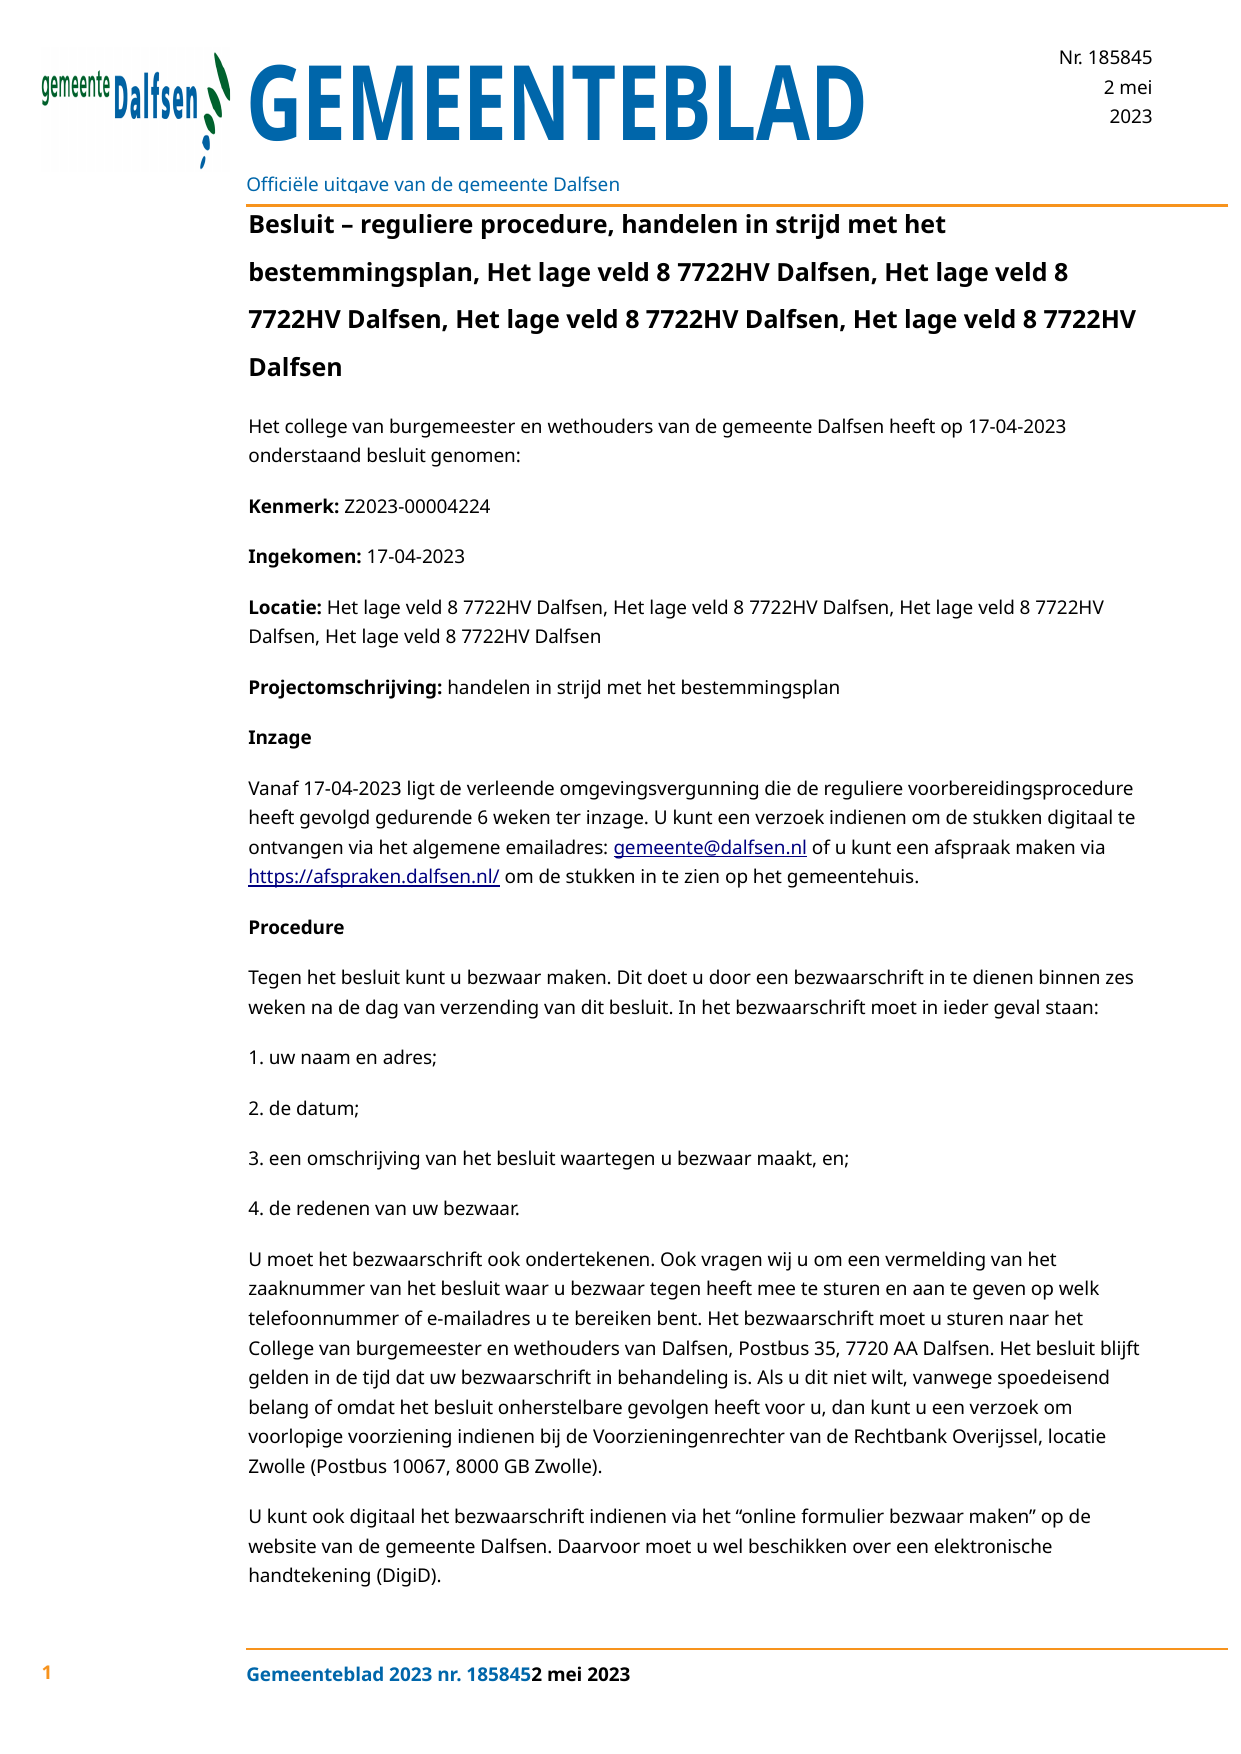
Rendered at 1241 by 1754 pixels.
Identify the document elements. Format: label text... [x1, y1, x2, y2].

text Procedure [248, 914, 1152, 940]
text Tegen het besluit kunt u bezwaar maken. Dit doet u door een bezwaarschrift in te dienen binnen zes weken na de dag van verzending van dit besluit. In het bezwaarschrift moet in ieder geval staan: [248, 964, 1152, 1020]
text Besluit – reguliere procedure, handelen in strijd met het bestemmingsplan, Het lage veld 8 7722HV Dalfsen, Het lage veld 8 7722HV Dalfsen, Het lage veld 8 7722HV Dalfsen, Het lage veld 8 7722HV Dalfsen [248, 207, 1152, 384]
text 3. een omschrijving van het besluit waartegen u bezwaar maakt, en; [248, 1145, 1152, 1171]
picture [41, 47, 231, 172]
text 4. de redenen van uw bezwaar. [248, 1196, 1152, 1221]
text Inzage [248, 724, 1152, 750]
text U moet het bezwaarschrift ook ondertekenen. Ook vragen wij u om een vermelding van het zaaknummer van het besluit waar u bezwaar tegen heeft mee te sturen en aan te geven op welk telefoonnummer of e-mailadres u te bereiken bent. Het bezwaarschrift moet u sturen naar het College van burgemeester en wethouders van Dalfsen, Postbus 35, 7720 AA Dalfsen. Het besluit blijft gelden in de tijd dat uw bezwaarschrift in behandeling is. Als u dit niet wilt, vanwege spoedeisend belang of omdat het besluit onherstelbare gevolgen heeft voor u, dan kunt u een verzoek om voorlopige voorziening indienen bij de Voorzieningenrechter van de Rechtbank Overijssel, locatie Zwolle (Postbus 10067, 8000 GB Zwolle). [248, 1246, 1152, 1479]
text 2. de datum; [248, 1095, 1152, 1121]
text Ingekomen: 17-04-2023 [248, 543, 1152, 569]
text Projectomschrijving: handelen in strijd met het bestemmingsplan [248, 674, 1152, 700]
text Kenmerk: Z2023-00004224 [248, 493, 1152, 519]
text 1. uw naam en adres; [248, 1044, 1152, 1070]
text Vanaf 17-04-2023 ligt de verleende omgevingsvergunning die de reguliere voorbereidingsprocedure heeft gevolgd gedurende 6 weken ter inzage. U kunt een verzoek indienen om de stukken digitaal te ontvangen via het algemene emailadres: gemeente@dalfsen.nl of u kunt een afspraak maken via https://afspraken.dalfsen.nl/ om de stukken in te zien op het gemeentehuis. [248, 775, 1152, 889]
text Locatie: Het lage veld 8 7722HV Dalfsen, Het lage veld 8 7722HV Dalfsen, Het lage veld 8 7722HV Dalfsen, Het lage veld 8 7722HV Dalfsen [248, 594, 1152, 649]
text U kunt ook digitaal het bezwaarschrift indienen via het “online formulier bezwaar maken” op de website van de gemeente Dalfsen. Daarvoor moet u wel beschikken over een elektronische handtekening (DigiD). [248, 1503, 1152, 1588]
text Het college van burgemeester en wethouders van de gemeente Dalfsen heeft op 17-04-2023 onderstaand besluit genomen: [248, 413, 1152, 468]
